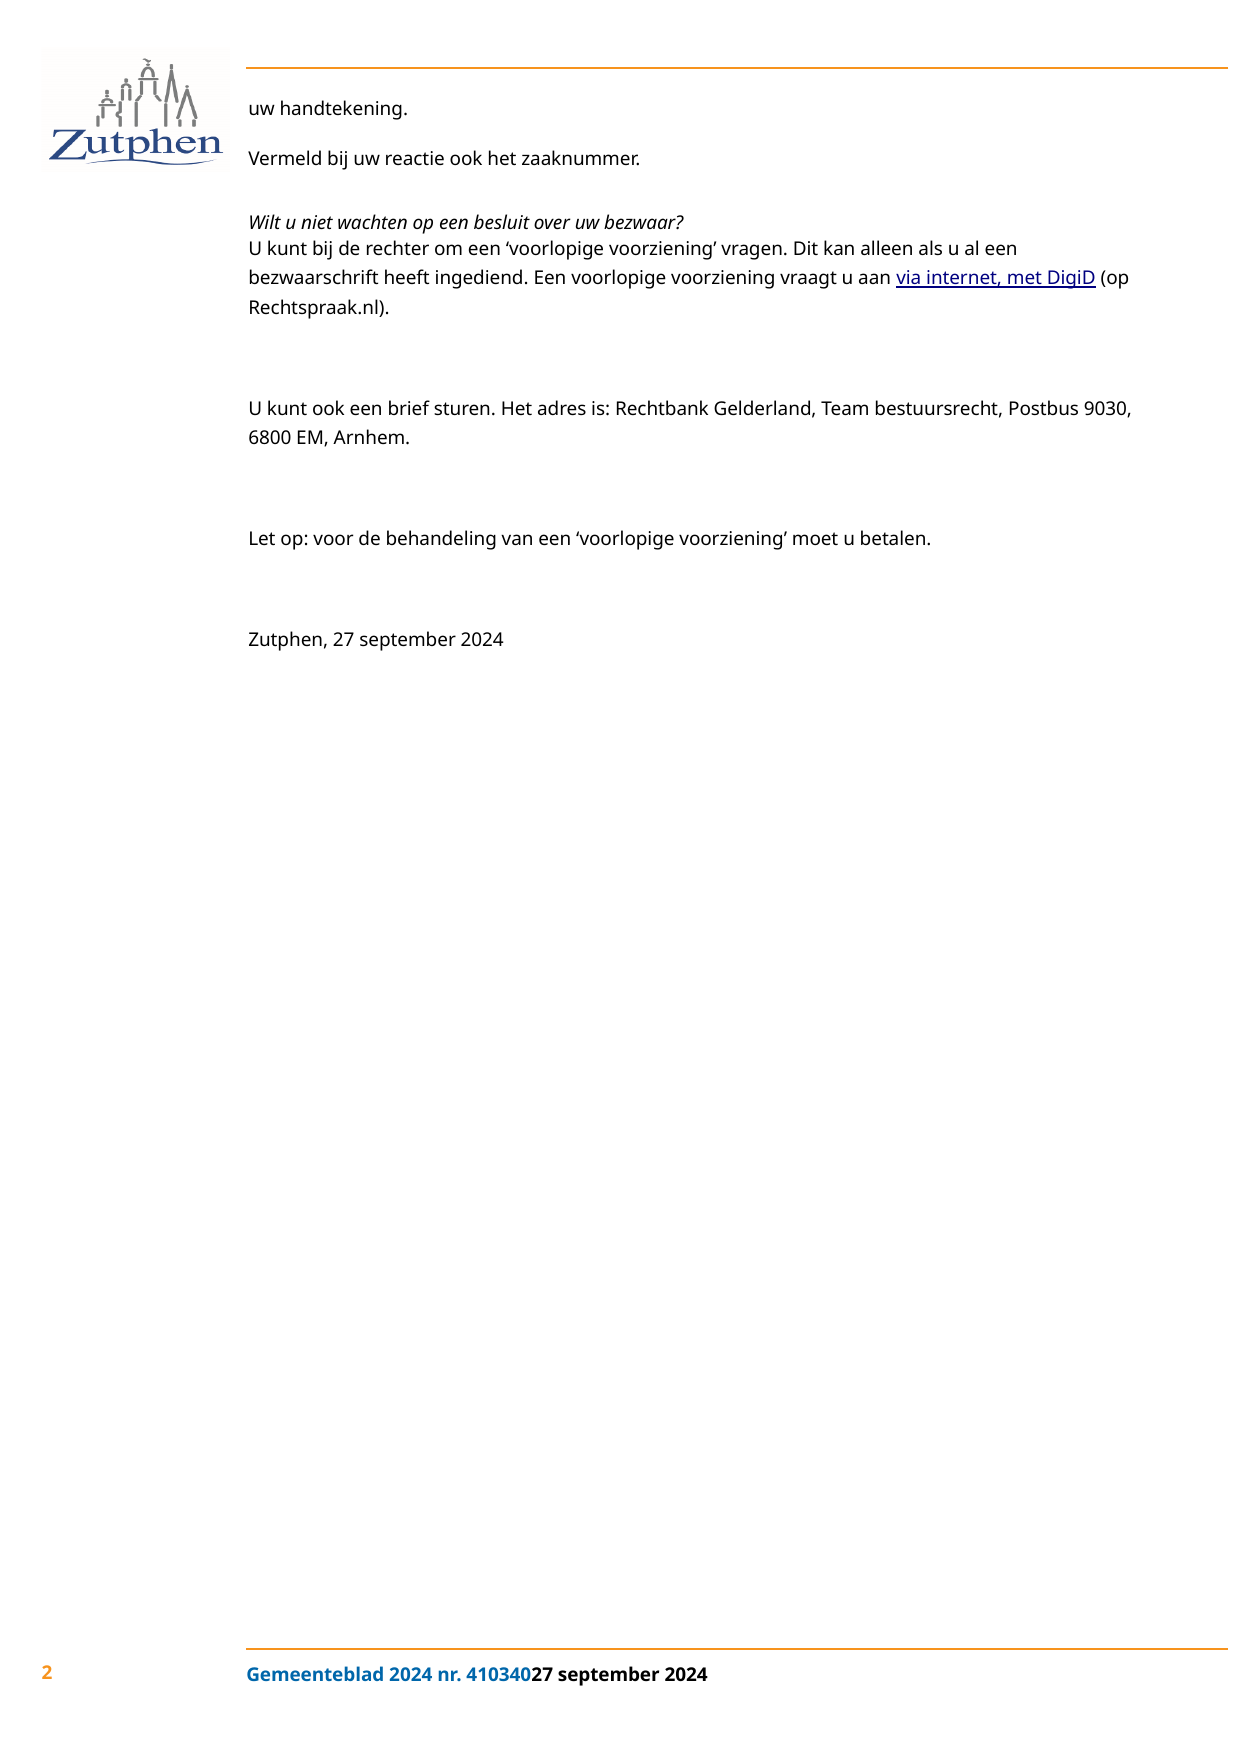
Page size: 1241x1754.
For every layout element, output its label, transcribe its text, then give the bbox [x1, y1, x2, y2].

text uw handtekening. [248, 95, 1152, 121]
text U kunt bij de rechter om een ‘voorlopige voorziening’ vragen. Dit kan alleen als u al een bezwaarschrift heeft ingediend. Een voorlopige voorziening vraagt u aan via internet, met DigiD (op Rechtspraak.nl). [248, 235, 1152, 320]
picture [41, 47, 231, 172]
text Wilt u niet wachten op een besluit over uw bezwaar? [248, 209, 1152, 235]
text Vermeld bij uw reactie ook het zaaknummer. [248, 145, 1152, 171]
text Let op: voor de behandeling van een ‘voorlopige voorziening’ moet u betalen. [248, 525, 1152, 551]
text U kunt ook een brief sturen. Het adres is: Rechtbank Gelderland, Team bestuursrecht, Postbus 9030, 6800 EM, Arnhem. [248, 395, 1152, 450]
text Zutphen, 27 september 2024 [248, 626, 1152, 652]
